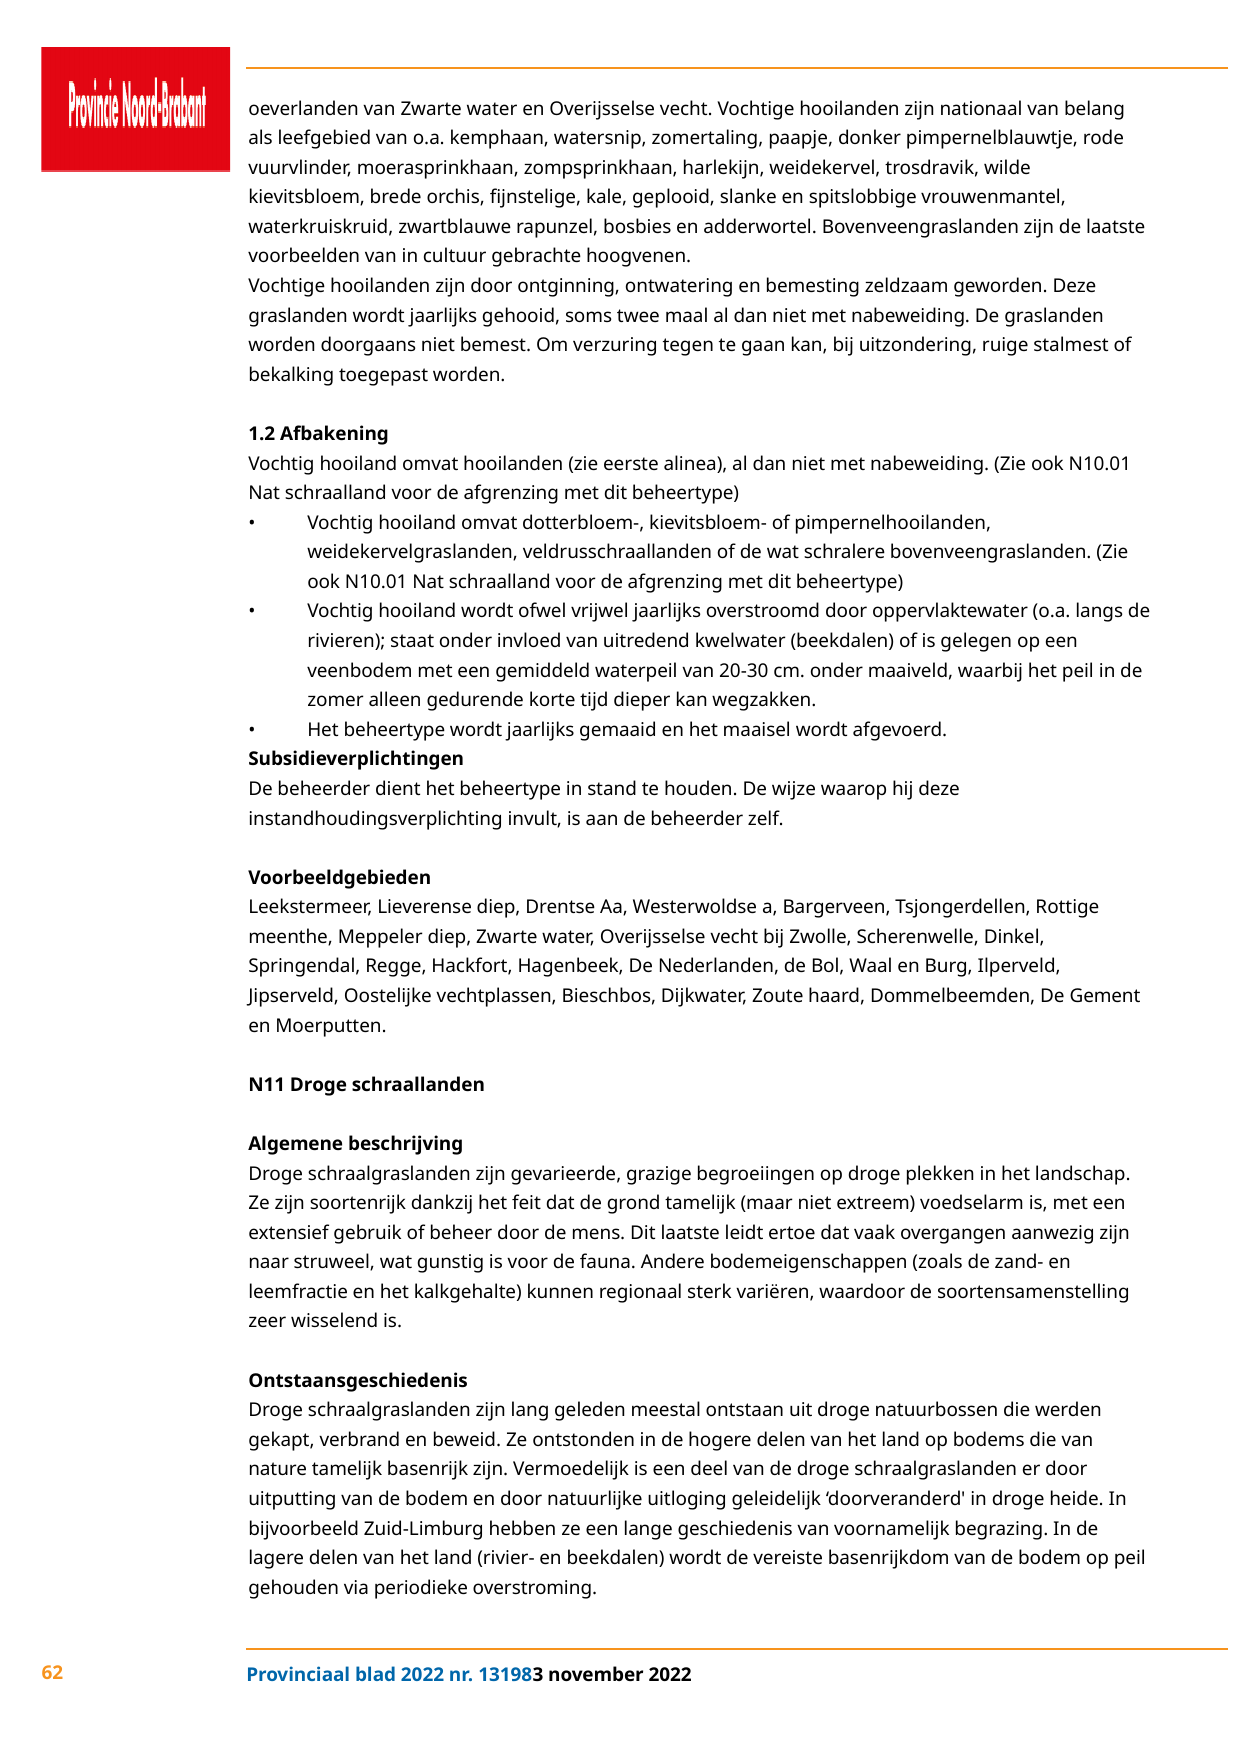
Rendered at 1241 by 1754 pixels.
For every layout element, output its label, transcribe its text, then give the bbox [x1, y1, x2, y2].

list Vochtig hooiland omvat dotterbloem-, kievitsbloem- of pimpernelhooilanden, weidekervelgraslanden, veldrusschraallanden of de wat schralere bovenveengraslanden. (Zie ook N10.01 Nat schraalland voor de afgrenzing met dit beheertype) [248, 509, 1152, 594]
text Droge schraalgraslanden zijn lang geleden meestal ontstaan uit droge natuurbossen die werden gekapt, verbrand en beweid. Ze ontstonden in de hogere delen van het land op bodems die van nature tamelijk basenrijk zijn. Vermoedelijk is een deel van de droge schraalgraslanden er door uitputting van de bodem en door natuurlijke uitloging geleidelijk ‘doorveranderd' in droge heide. In bijvoorbeeld Zuid-Limburg hebben ze een lange geschiedenis van voornamelijk begrazing. In de lagere delen van het land (rivier- en beekdalen) wordt de vereiste basenrijkdom van de bodem op peil gehouden via periodieke overstroming. [248, 1396, 1152, 1600]
text Voorbeeldgebieden [248, 864, 1152, 890]
text Subsidieverplichtingen [248, 746, 1152, 771]
text N11 Droge schraallanden [248, 1071, 1152, 1097]
text Vochtige hooilanden zijn door ontginning, ontwatering en bemesting zeldzaam geworden. Deze graslanden wordt jaarlijks gehooid, soms twee maal al dan niet met nabeweiding. De graslanden worden doorgaans niet bemest. Om verzuring tegen te gaan kan, bij uitzondering, ruige stalmest of bekalking toegepast worden. [248, 272, 1152, 387]
text 1.2 Afbakening [248, 420, 1152, 446]
text oeverlanden van Zwarte water en Overijsselse vecht. Vochtige hooilanden zijn nationaal van belang als leefgebied van o.a. kemphaan, watersnip, zomertaling, paapje, donker pimpernelblauwtje, rode vuurvlinder, moerasprinkhaan, zompsprinkhaan, harlekijn, weidekervel, trosdravik, wilde kievitsbloem, brede orchis, fijnstelige, kale, geplooid, slanke en spitslobbige vrouwenmantel, waterkruiskruid, zwartblauwe rapunzel, bosbies en adderwortel. Bovenveengraslanden zijn de laatste voorbeelden van in cultuur gebrachte hoogvenen. [248, 95, 1152, 268]
text Algemene beschrijving [248, 1130, 1152, 1156]
text Droge schraalgraslanden zijn gevarieerde, grazige begroeiingen op droge plekken in het landschap. Ze zijn soortenrijk dankzij het feit dat de grond tamelijk (maar niet extreem) voedselarm is, met een extensief gebruik of beheer door de mens. Dit laatste leidt ertoe dat vaak overgangen aanwezig zijn naar struweel, wat gunstig is voor de fauna. Andere bodemeigenschappen (zoals de zand- en leemfractie en het kalkgehalte) kunnen regionaal sterk variëren, waardoor de soortensamenstelling zeer wisselend is. [248, 1160, 1152, 1333]
text De beheerder dient het beheertype in stand te houden. De wijze waarop hij deze instandhoudingsverplichting invult, is aan de beheerder zelf. [248, 775, 1152, 831]
list Het beheertype wordt jaarlijks gemaaid en het maaisel wordt afgevoerd. [248, 716, 1152, 742]
picture [41, 47, 231, 172]
text Ontstaansgeschiedenis [248, 1367, 1152, 1393]
text Vochtig hooiland omvat hooilanden (zie eerste alinea), al dan niet met nabeweiding. (Zie ook N10.01 Nat schraalland voor de afgrenzing met dit beheertype) [248, 450, 1152, 505]
text Leekstermeer, Lieverense diep, Drentse Aa, Westerwoldse a, Bargerveen, Tsjongerdellen, Rottige meenthe, Meppeler diep, Zwarte water, Overijsselse vecht bij Zwolle, Scherenwelle, Dinkel, Springendal, Regge, Hackfort, Hagenbeek, De Nederlanden, de Bol, Waal en Burg, Ilperveld, Jipserveld, Oostelijke vechtplassen, Bieschbos, Dijkwater, Zoute haard, Dommelbeemden, De Gement en Moerputten. [248, 893, 1152, 1038]
list Vochtig hooiland wordt ofwel vrijwel jaarlijks overstroomd door oppervlaktewater (o.a. langs de rivieren); staat onder invloed van uitredend kwelwater (beekdalen) of is gelegen op een veenbodem met een gemiddeld waterpeil van 20-30 cm. onder maaiveld, waarbij het peil in de zomer alleen gedurende korte tijd dieper kan wegzakken. [248, 598, 1152, 712]
